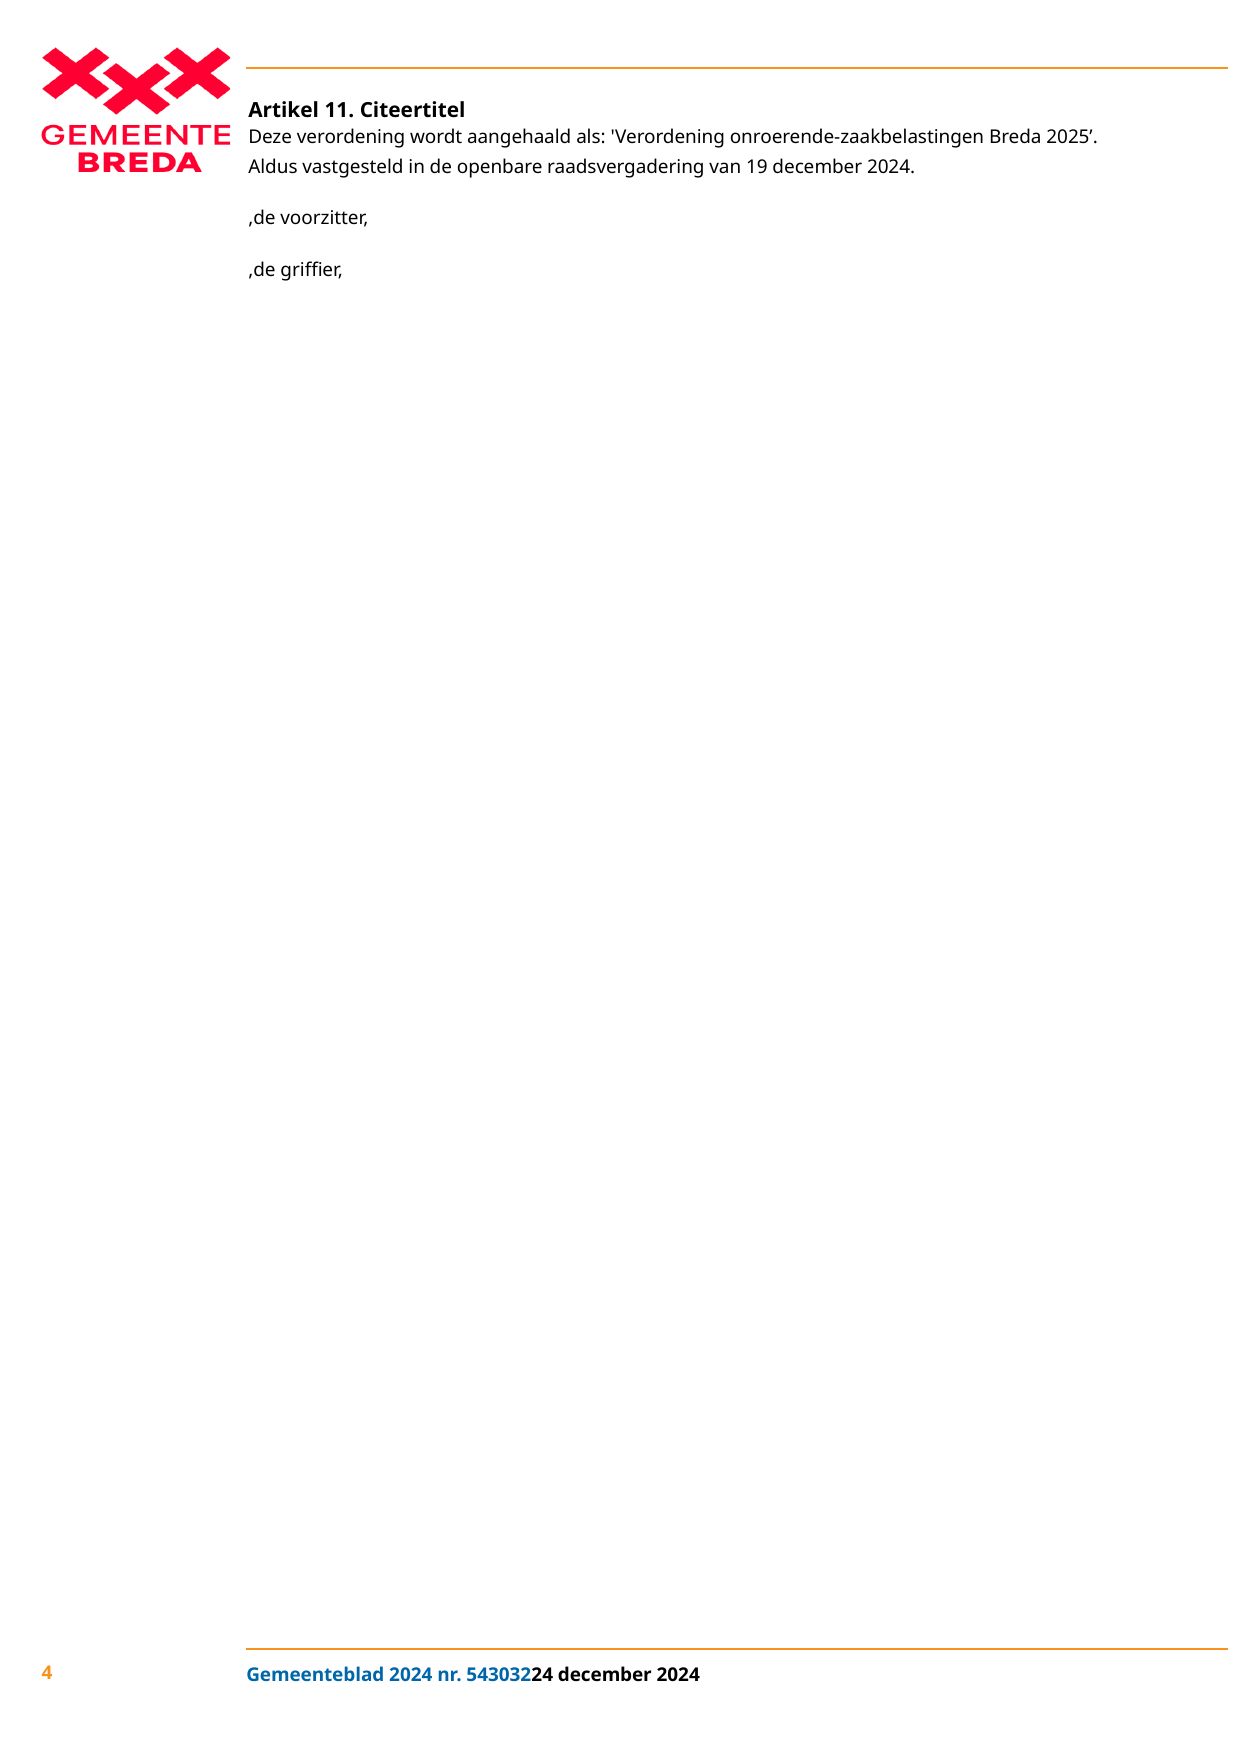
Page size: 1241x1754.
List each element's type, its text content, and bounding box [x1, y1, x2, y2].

text ,de voorzitter, [248, 204, 1152, 230]
picture [41, 47, 231, 172]
text Aldus vastgesteld in de openbare raadsvergadering van 19 december 2024. [248, 153, 1152, 178]
text ,de griffier, [248, 256, 1152, 281]
text Deze verordening wordt aangehaald als: 'Verordening onroerende-zaakbelastingen Breda 2025’. [248, 123, 1152, 149]
text Artikel 11. Citeertitel [248, 95, 1152, 123]
